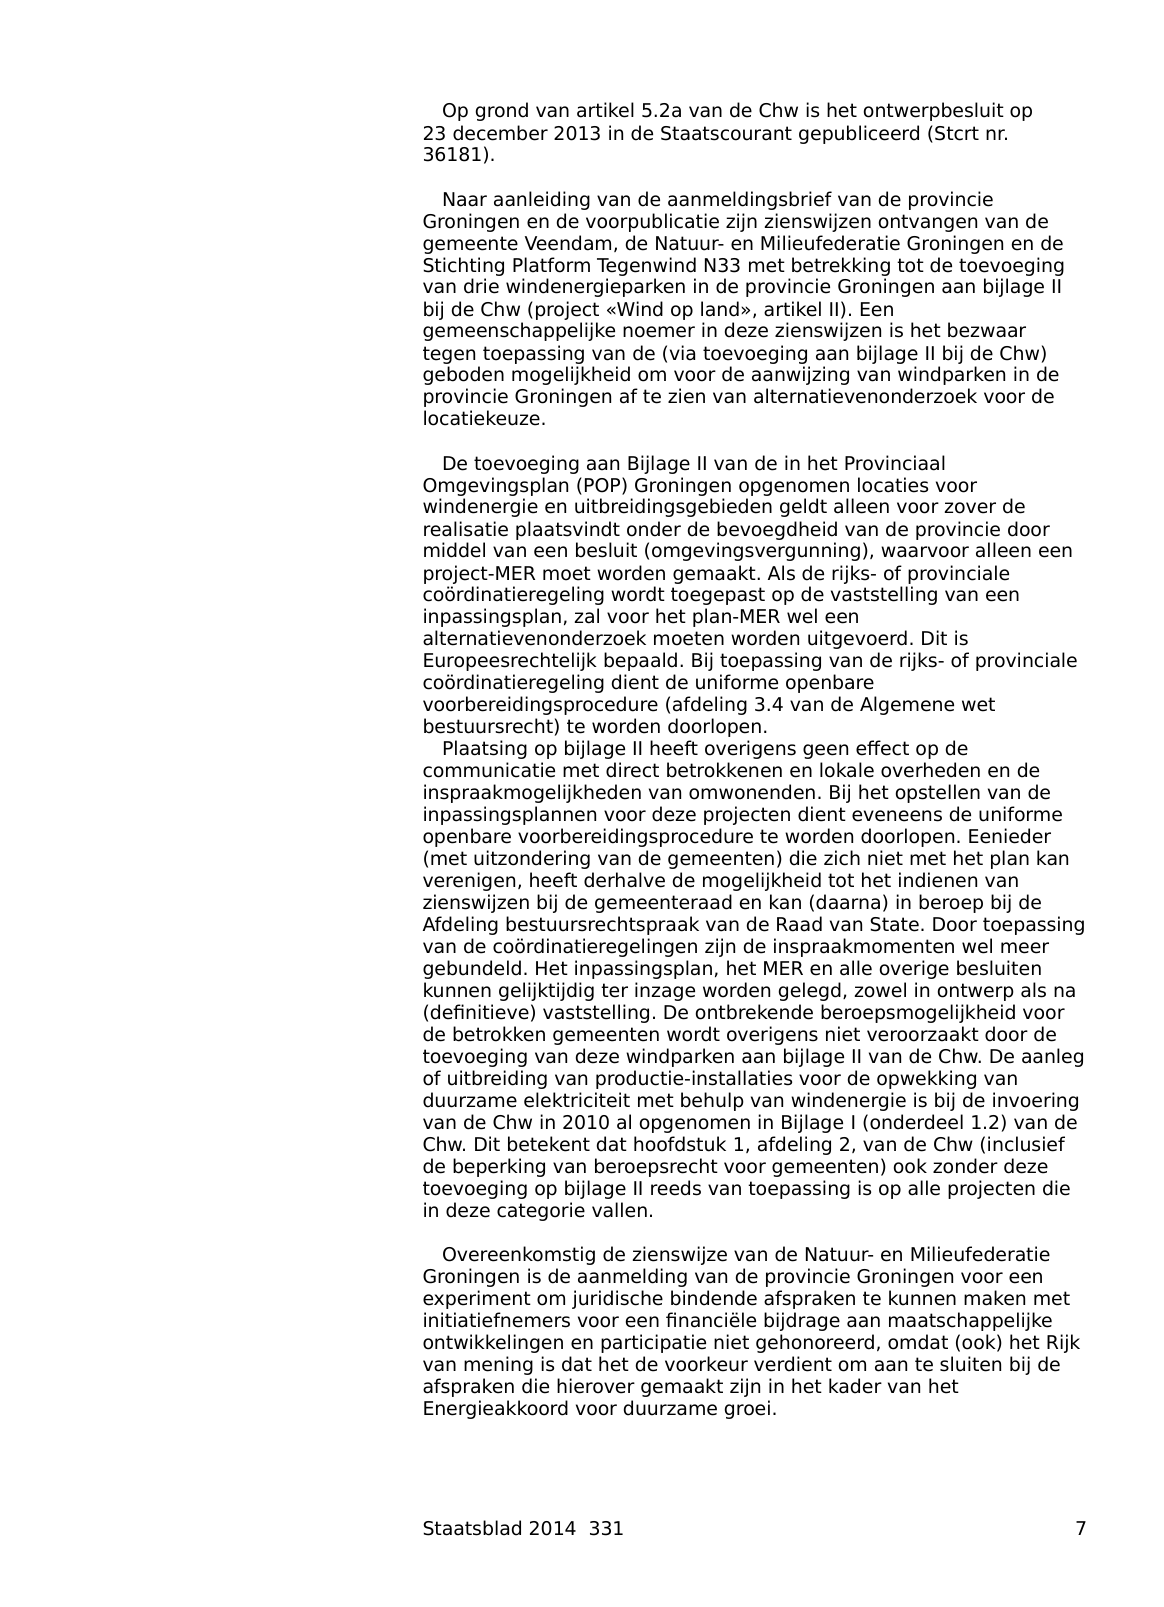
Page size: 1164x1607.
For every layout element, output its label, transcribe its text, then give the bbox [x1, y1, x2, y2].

text Plaatsing op bijlage II heeft overigens geen effect op de communicatie met direct betrokkenen en lokale overheden en de inspraakmogelijkheden van omwonenden. Bij het opstellen van de inpassingsplannen voor deze projecten dient eveneens de uniforme openbare voorbereidingsprocedure te worden doorlopen. Eenieder (met uitzondering van de gemeenten) die zich niet met het plan kan verenigen, heeft derhalve de mogelijkheid tot het indienen van zienswijzen bij de gemeenteraad en kan (daarna) in beroep bij de Afdeling bestuursrechtspraak van de Raad van State. Door toepassing van de coördinatieregelingen zijn de inspraakmomenten wel meer gebundeld. Het inpassingsplan, het MER en alle overige besluiten kunnen gelijktijdig ter inzage worden gelegd, zowel in ontwerp als na (definitieve) vaststelling. De ontbrekende beroepsmogelijkheid voor de betrokken gemeenten wordt overigens niet veroorzaakt door de toevoeging van deze windparken aan bijlage II van de Chw. De aanleg of uitbreiding van productie-installaties voor de opwekking van duurzame elektriciteit met behulp van windenergie is bij de invoering van de Chw in 2010 al opgenomen in Bijlage I (onderdeel 1.2) van de Chw. Dit betekent dat hoofdstuk 1, afdeling 2, van de Chw (inclusief de beperking van beroepsrecht voor gemeenten) ook zonder deze toevoeging op bijlage II reeds van toepassing is op alle projecten die in deze categorie vallen. [422, 738, 1087, 1222]
text Overeenkomstig de zienswijze van de Natuur- en Milieufederatie Groningen is de aanmelding van de provincie Groningen voor een experiment om juridische bindende afspraken te kunnen maken met initiatiefnemers voor een financiële bijdrage aan maatschappelijke ontwikkelingen en participatie niet gehonoreerd, omdat (ook) het Rijk van mening is dat het de voorkeur verdient om aan te sluiten bij de afspraken die hierover gemaakt zijn in het kader van het Energieakkoord voor duurzame groei. [422, 1244, 1087, 1420]
text Naar aanleiding van de aanmeldingsbrief van de provincie Groningen en de voorpublicatie zijn zienswijzen ontvangen van de gemeente Veendam, de Natuur- en Milieufederatie Groningen en de Stichting Platform Tegenwind N33 met betrekking tot de toevoeging van drie windenergieparken in de provincie Groningen aan bijlage II bij de Chw (project «Wind op land», artikel II). Een gemeenschappelijke noemer in deze zienswijzen is het bezwaar tegen toepassing van de (via toevoeging aan bijlage II bij de Chw) geboden mogelijkheid om voor de aanwijzing van windparken in de provincie Groningen af te zien van alternatievenonderzoek voor de locatiekeuze. [422, 188, 1087, 430]
text Op grond van artikel 5.2a van de Chw is het ontwerpbesluit op 23 december 2013 in de Staatscourant gepubliceerd (Stcrt nr. 36181). [422, 100, 1087, 166]
text De toevoeging aan Bijlage II van de in het Provinciaal Omgevingsplan (POP) Groningen opgenomen locaties voor windenergie en uitbreidingsgebieden geldt alleen voor zover de realisatie plaatsvindt onder de bevoegdheid van de provincie door middel van een besluit (omgevingsvergunning), waarvoor alleen een project-MER moet worden gemaakt. Als de rijks- of provinciale coördinatieregeling wordt toegepast op de vaststelling van een inpassingsplan, zal voor het plan-MER wel een alternatievenonderzoek moeten worden uitgevoerd. Dit is Europeesrechtelijk bepaald. Bij toepassing van de rijks- of provinciale coördinatieregeling dient de uniforme openbare voorbereidingsprocedure (afdeling 3.4 van de Algemene wet bestuursrecht) te worden doorlopen. [422, 452, 1087, 738]
